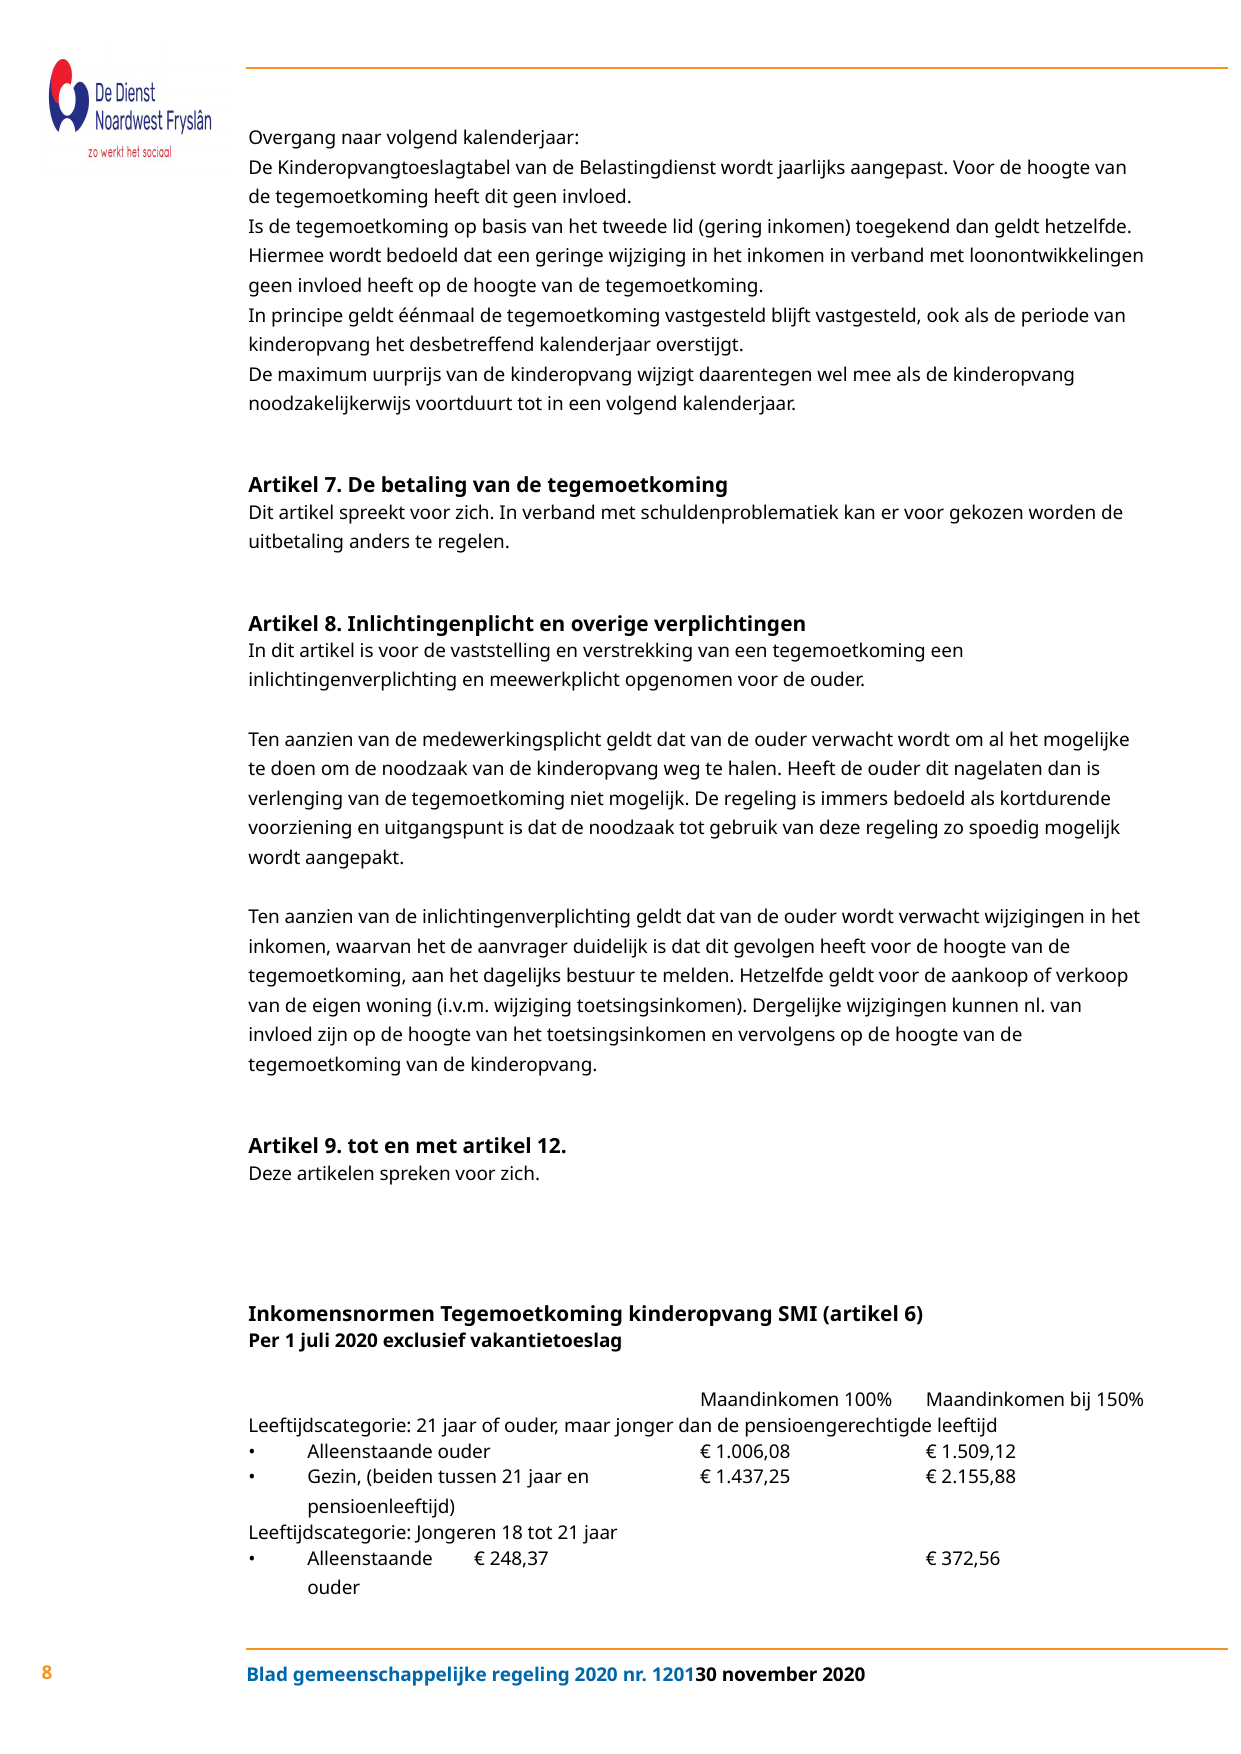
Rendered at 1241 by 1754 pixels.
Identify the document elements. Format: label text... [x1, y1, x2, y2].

table_header [248, 1387, 700, 1412]
table_header Maandinkomen 100% [700, 1387, 926, 1412]
table_cell € 372,56 [926, 1545, 1152, 1600]
table_cell € 2.155,88 [926, 1464, 1152, 1519]
text Inkomensnormen Tegemoetkoming kinderopvang SMI (artikel 6) [248, 1299, 1152, 1327]
table_cell Leeftijdscategorie: Jongeren 18 tot 21 jaar [248, 1519, 1152, 1545]
text In principe geldt éénmaal de tegemoetkoming vastgesteld blijft vastgesteld, ook als de periode van kinderopvang het desbetreffend kalenderjaar overstijgt. [248, 302, 1152, 357]
text Artikel 7. De betaling van de tegemoetkoming [248, 471, 1152, 499]
text De maximum uurprijs van de kinderopvang wijzigt daarentegen wel mee als de kinderopvang noodzakelijkerwijs voortduurt tot in een volgend kalenderjaar. [248, 361, 1152, 416]
table_cell Gezin, (beiden tussen 21 jaar en pensioenleeftijd) [248, 1464, 700, 1519]
table_cell Leeftijdscategorie: 21 jaar of ouder, maar jonger dan de pensioengerechtigde leeftijd [248, 1412, 1152, 1438]
text Dit artikel spreekt voor zich. In verband met schuldenproblematiek kan er voor gekozen worden de uitbetaling anders te regelen. [248, 499, 1152, 554]
picture [41, 47, 231, 172]
text In dit artikel is voor de vaststelling en verstrekking van een tegemoetkoming een inlichtingenverplichting en meewerkplicht opgenomen voor de ouder. [248, 637, 1152, 692]
text Overgang naar volgend kalenderjaar: [248, 124, 1152, 150]
text Artikel 8. Inlichtingenplicht en overige verplichtingen [248, 609, 1152, 637]
table_cell € 1.437,25 [700, 1464, 926, 1519]
table_cell € 1.509,12 [926, 1438, 1152, 1464]
text Is de tegemoetkoming op basis van het tweede lid (gering inkomen) toegekend dan geldt hetzelfde. Hiermee wordt bedoeld dat een geringe wijziging in het inkomen in verband met loonontwikkelingen geen invloed heeft op de hoogte van de tegemoetkoming. [248, 213, 1152, 298]
table_cell Alleenstaande ouder [248, 1438, 700, 1464]
table_cell € 1.006,08 [700, 1438, 926, 1464]
text Deze artikelen spreken voor zich. [248, 1160, 1152, 1185]
table_cell € 248,37 [474, 1545, 926, 1600]
text Ten aanzien van de medewerkingsplicht geldt dat van de ouder verwacht wordt om al het mogelijke te doen om de noodzaak van de kinderopvang weg te halen. Heeft de ouder dit nagelaten dan is verlenging van de tegemoetkoming niet mogelijk. De regeling is immers bedoeld als kortdurende voorziening en uitgangspunt is dat de noodzaak tot gebruik van deze regeling zo spoedig mogelijk wordt aangepakt. [248, 726, 1152, 870]
text Artikel 9. tot en met artikel 12. [248, 1131, 1152, 1160]
text Per 1 juli 2020 exclusief vakantietoeslag [248, 1327, 1152, 1353]
table_header Maandinkomen bij 150% [926, 1387, 1152, 1412]
text De Kinderopvangtoeslagtabel van de Belastingdienst wordt jaarlijks aangepast. Voor de hoogte van de tegemoetkoming heeft dit geen invloed. [248, 154, 1152, 209]
text Ten aanzien van de inlichtingenverplichting geldt dat van de ouder wordt verwacht wijzigingen in het inkomen, waarvan het de aanvrager duidelijk is dat dit gevolgen heeft voor de hoogte van de tegemoetkoming, aan het dagelijks bestuur te melden. Hetzelfde geldt voor de aankoop of verkoop van de eigen woning (i.v.m. wijziging toetsingsinkomen). Dergelijke wijzigingen kunnen nl. van invloed zijn op de hoogte van het toetsingsinkomen en vervolgens op de hoogte van de tegemoetkoming van de kinderopvang. [248, 903, 1152, 1077]
table_cell Alleenstaande ouder [248, 1545, 474, 1600]
